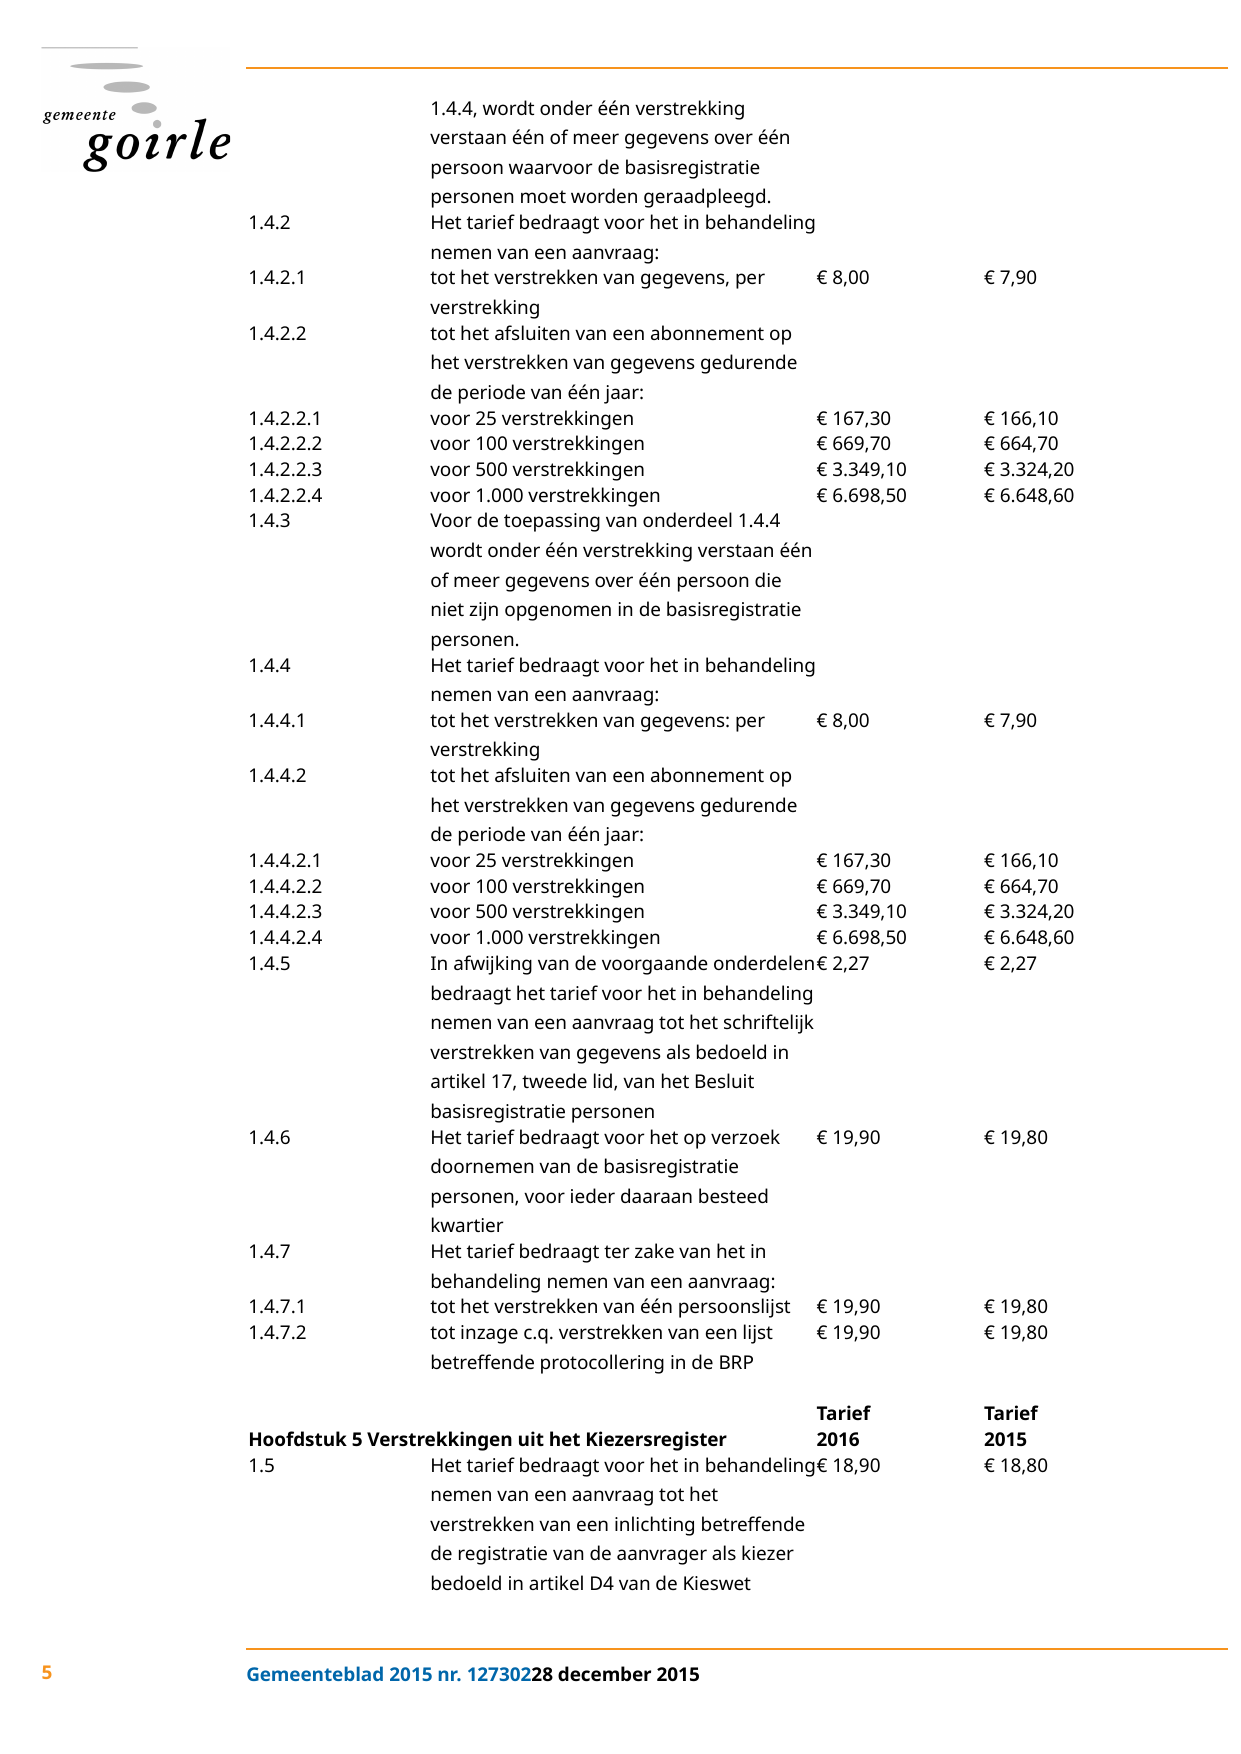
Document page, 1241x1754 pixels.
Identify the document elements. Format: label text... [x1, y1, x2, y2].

table_cell 1.4.4, wordt onder één verstrekking verstaan één of meer gegevens over één persoon waarvoor de basisregistratie personen moet worden geraadpleegd. [430, 95, 816, 209]
table_cell 1.4.2.2.3 [248, 456, 430, 482]
table_cell 1.4.3 [248, 508, 430, 652]
table_cell 1.4.7.1 [248, 1294, 430, 1319]
table_cell Tarief [816, 1400, 984, 1426]
table_cell [816, 1238, 984, 1294]
table_cell € 167,30 [816, 847, 984, 873]
table_cell [984, 508, 1152, 652]
table_cell € 18,90 [816, 1452, 984, 1596]
table_cell [430, 1400, 816, 1426]
table_cell tot het verstrekken van gegevens, per verstrekking [430, 265, 816, 320]
table_cell voor 500 verstrekkingen [430, 899, 816, 924]
table_cell Het tarief bedraagt voor het op verzoek doornemen van de basisregistratie personen, voor ieder daaraan besteed kwartier [430, 1124, 816, 1238]
table_cell [816, 209, 984, 264]
table_cell 2015 [984, 1426, 1152, 1452]
table_cell voor 1.000 verstrekkingen [430, 482, 816, 508]
table_cell € 2,27 [816, 950, 984, 1124]
table_cell € 19,90 [816, 1124, 984, 1238]
table_cell [248, 1400, 430, 1426]
table_cell [984, 95, 1152, 209]
table_cell [984, 1238, 1152, 1294]
table_cell voor 25 verstrekkingen [430, 847, 816, 873]
table_cell [816, 508, 984, 652]
table_cell [816, 320, 984, 405]
table_cell Tarief [984, 1400, 1152, 1426]
table_cell € 2,27 [984, 950, 1152, 1124]
table_cell [984, 652, 1152, 707]
table_cell € 8,00 [816, 707, 984, 762]
table_cell € 669,70 [816, 431, 984, 456]
table_cell € 6.698,50 [816, 925, 984, 950]
table_cell 1.5 [248, 1452, 430, 1596]
table_cell voor 100 verstrekkingen [430, 431, 816, 456]
table_cell tot inzage c.q. verstrekken van een lijst betreffende protocollering in de BRP [430, 1319, 816, 1375]
table_cell € 19,90 [816, 1319, 984, 1375]
table_cell 1.4.4.1 [248, 707, 430, 762]
table_cell [816, 763, 984, 847]
table_cell 1.4.2.1 [248, 265, 430, 320]
table_cell € 167,30 [816, 405, 984, 431]
table_cell [984, 1375, 1152, 1400]
table_cell Het tarief bedraagt ter zake van het in behandeling nemen van een aanvraag: [430, 1238, 816, 1294]
table_cell 1.4.2.2.2 [248, 431, 430, 456]
table_cell 2016 [816, 1426, 984, 1452]
table_cell € 6.648,60 [984, 925, 1152, 950]
table_cell € 18,80 [984, 1452, 1152, 1596]
table_cell € 3.324,20 [984, 456, 1152, 482]
table_cell 1.4.2 [248, 209, 430, 264]
table_cell Het tarief bedraagt voor het in behandeling nemen van een aanvraag tot het verstrekken van een inlichting betreffende de registratie van de aanvrager als kiezer bedoeld in artikel D4 van de Kieswet [430, 1452, 816, 1596]
table_cell € 166,10 [984, 405, 1152, 431]
table_cell 1.4.5 [248, 950, 430, 1124]
table_cell 1.4.2.2 [248, 320, 430, 405]
table_cell [984, 763, 1152, 847]
table_cell € 6.698,50 [816, 482, 984, 508]
table_cell [984, 209, 1152, 264]
table_cell tot het afsluiten van een abonnement op het verstrekken van gegevens gedurende de periode van één jaar: [430, 763, 816, 847]
table_cell Het tarief bedraagt voor het in behandeling nemen van een aanvraag: [430, 652, 816, 707]
table_cell [816, 652, 984, 707]
table_cell € 8,00 [816, 265, 984, 320]
table_cell voor 1.000 verstrekkingen [430, 925, 816, 950]
table_cell [430, 1375, 816, 1400]
table_cell 1.4.4.2.4 [248, 925, 430, 950]
picture [41, 47, 231, 172]
table_cell € 3.349,10 [816, 899, 984, 924]
table_cell 1.4.4.2.2 [248, 873, 430, 899]
table_cell Voor de toepassing van onderdeel 1.4.4 wordt onder één verstrekking verstaan één of meer gegevens over één persoon die niet zijn opgenomen in de basisregistratie personen. [430, 508, 816, 652]
table_cell 1.4.7 [248, 1238, 430, 1294]
table_cell 1.4.7.2 [248, 1319, 430, 1375]
table_cell 1.4.2.2.4 [248, 482, 430, 508]
table_cell voor 25 verstrekkingen [430, 405, 816, 431]
table_cell [248, 95, 430, 209]
table_cell € 19,80 [984, 1294, 1152, 1319]
table_cell € 19,80 [984, 1319, 1152, 1375]
table_cell Hoofdstuk 5 Verstrekkingen uit het Kiezersregister [248, 1426, 816, 1452]
table_cell € 7,90 [984, 265, 1152, 320]
table_cell [816, 1375, 984, 1400]
table_cell 1.4.4.2.3 [248, 899, 430, 924]
table_cell € 3.324,20 [984, 899, 1152, 924]
table_cell € 664,70 [984, 431, 1152, 456]
table_cell tot het verstrekken van gegevens: per verstrekking [430, 707, 816, 762]
table_cell € 3.349,10 [816, 456, 984, 482]
table_cell voor 500 verstrekkingen [430, 456, 816, 482]
table_cell € 6.648,60 [984, 482, 1152, 508]
table_cell [816, 95, 984, 209]
table_cell € 664,70 [984, 873, 1152, 899]
table_cell tot het afsluiten van een abonnement op het verstrekken van gegevens gedurende de periode van één jaar: [430, 320, 816, 405]
table_cell € 669,70 [816, 873, 984, 899]
table_cell € 7,90 [984, 707, 1152, 762]
table_cell In afwijking van de voorgaande onderdelen bedraagt het tarief voor het in behandeling nemen van een aanvraag tot het schriftelijk verstrekken van gegevens als bedoeld in artikel 17, tweede lid, van het Besluit basisregistratie personen [430, 950, 816, 1124]
table_cell 1.4.4 [248, 652, 430, 707]
table_cell 1.4.6 [248, 1124, 430, 1238]
table_cell 1.4.4.2.1 [248, 847, 430, 873]
table_cell tot het verstrekken van één persoonslijst [430, 1294, 816, 1319]
table_cell € 19,90 [816, 1294, 984, 1319]
table_cell voor 100 verstrekkingen [430, 873, 816, 899]
table_cell € 19,80 [984, 1124, 1152, 1238]
table_cell € 166,10 [984, 847, 1152, 873]
table_cell [248, 1375, 430, 1400]
table_cell [984, 320, 1152, 405]
table_cell 1.4.4.2 [248, 763, 430, 847]
table_cell 1.4.2.2.1 [248, 405, 430, 431]
table_cell Het tarief bedraagt voor het in behandeling nemen van een aanvraag: [430, 209, 816, 264]
